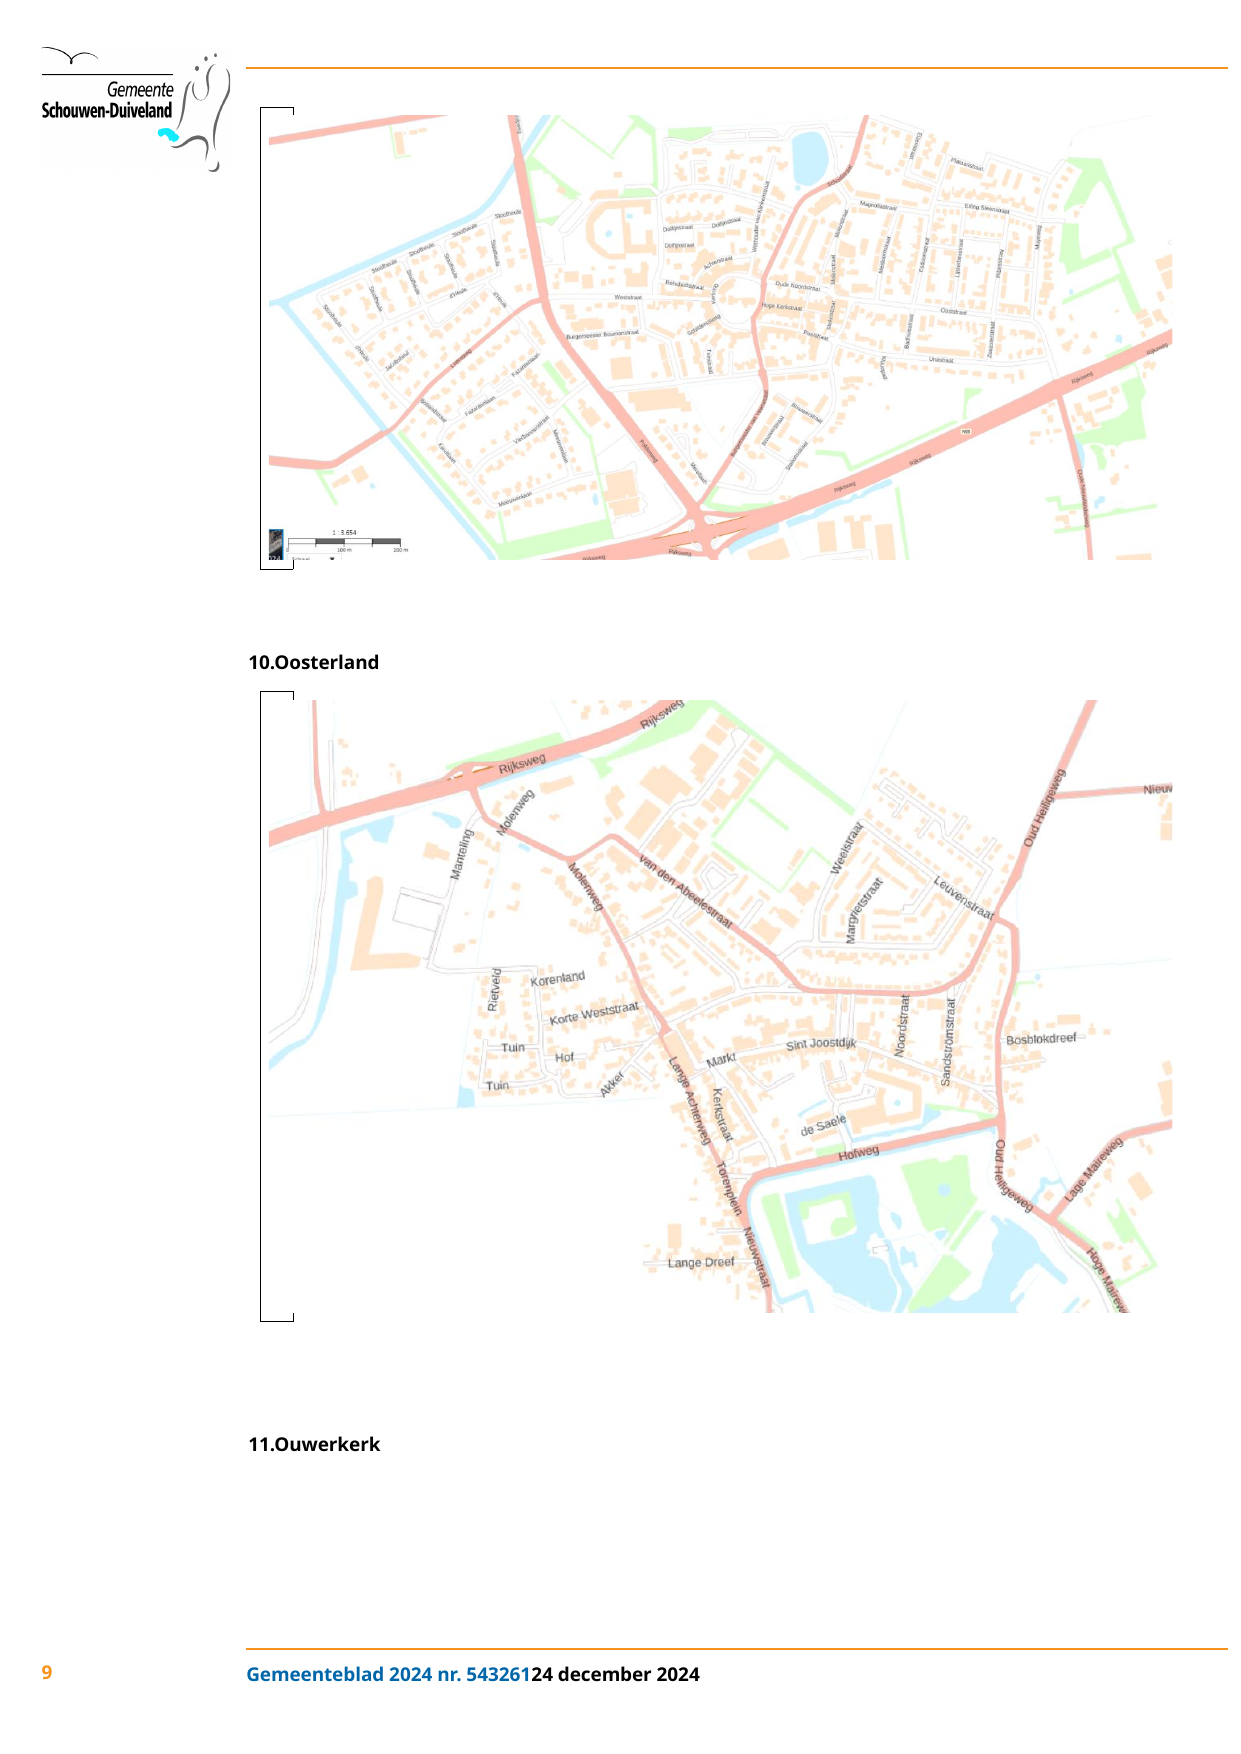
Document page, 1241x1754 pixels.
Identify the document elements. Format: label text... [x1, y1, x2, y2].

picture [41, 47, 231, 172]
picture [268, 700, 1173, 1313]
picture [268, 115, 1173, 560]
text 10.Oosterland [248, 649, 1152, 675]
text 11.Ouwerkerk [248, 1432, 1152, 1457]
